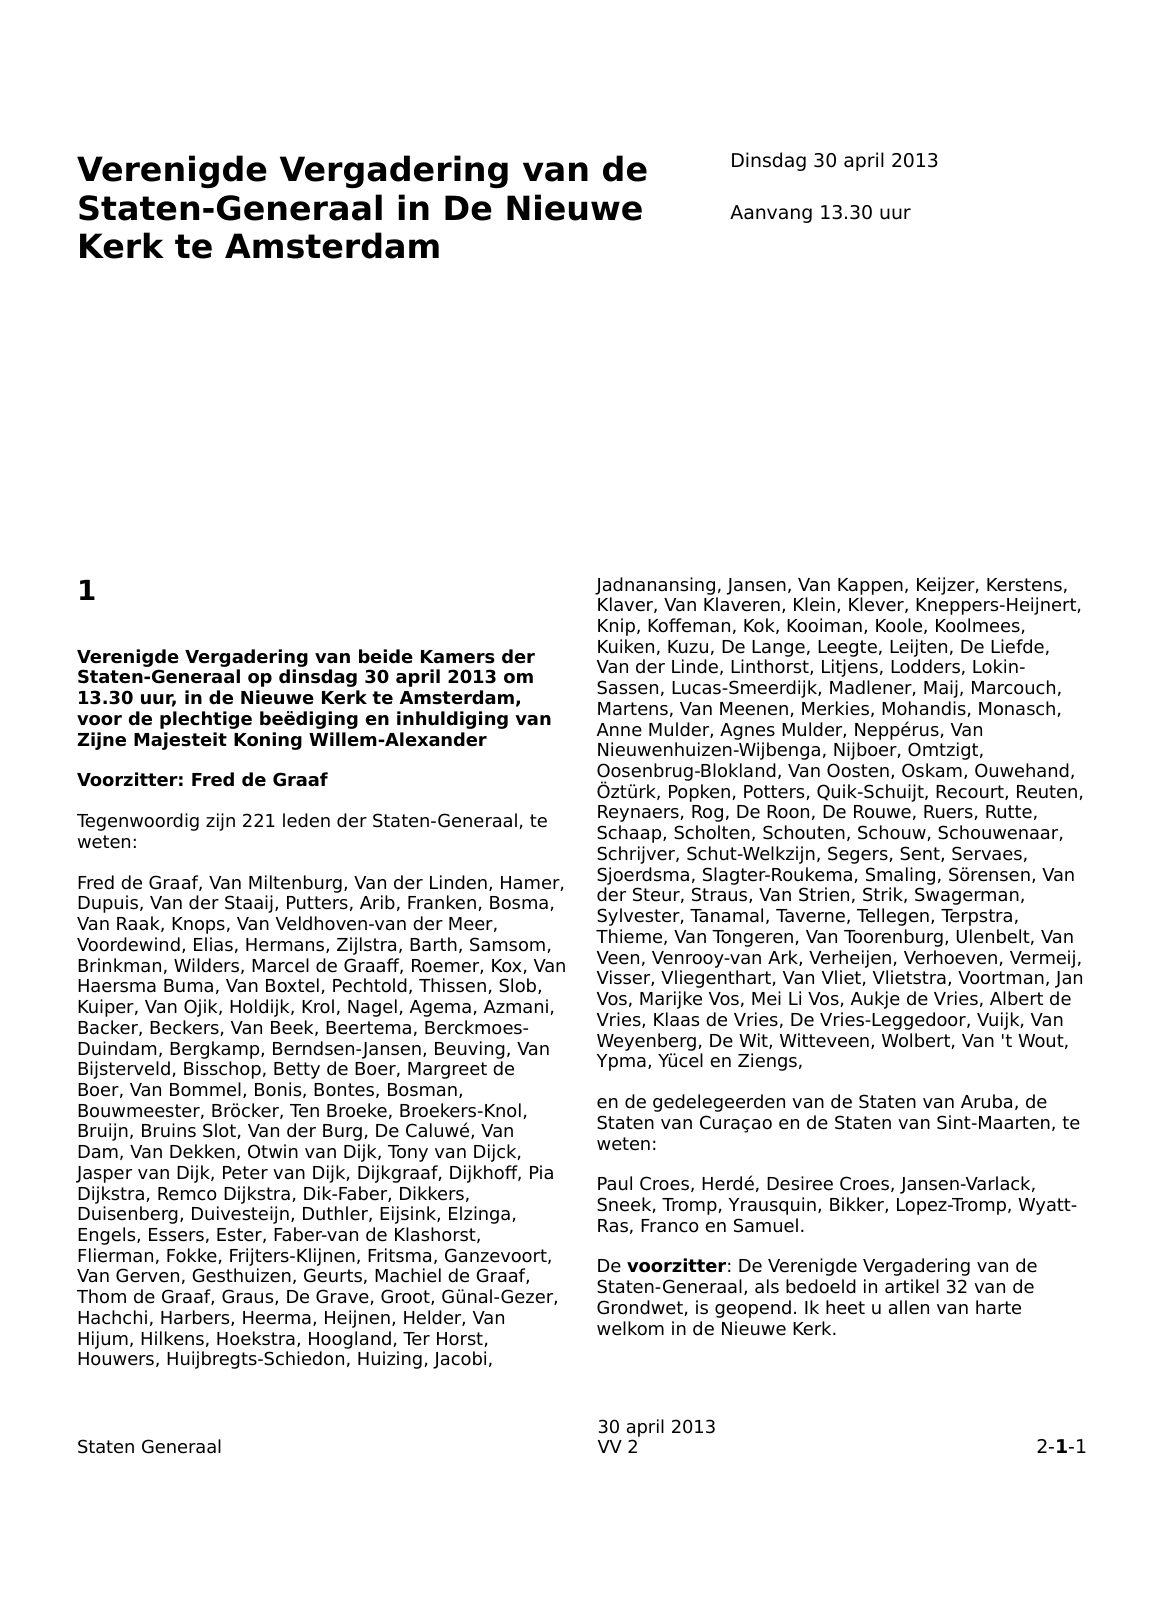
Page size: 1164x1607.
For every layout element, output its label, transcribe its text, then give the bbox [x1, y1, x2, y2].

text Paul Croes, Herdé, Desiree Croes, Jansen-Varlack, Sneek, Tromp, Yrausquin, Bikker, Lopez-Tromp, Wyatt-Ras, Franco en Samuel. [596, 1174, 1087, 1236]
text Voorzitter: Fred de Graaf [77, 770, 567, 791]
text Tegenwoordig zijn 221 leden der Staten-Generaal, te weten: [77, 811, 567, 852]
table_header Verenigde Vergadering van de Staten-Generaal in De Nieuwe Kerk te Amsterdam [77, 150, 730, 297]
text Fred de Graaf, Van Miltenburg, Van der Linden, Hamer, Dupuis, Van der Staaij, Putters, Arib, Franken, Bosma, Van Raak, Knops, Van Veldhoven-van der Meer, Voordewind, Elias, Hermans, Zijlstra, Barth, Samsom, Brinkman, Wilders, Marcel de Graaff, Roemer, Kox, Van Haersma Buma, Van Boxtel, Pechtold, Thissen, Slob, Kuiper, Van Ojik, Holdijk, Krol, Nagel, Agema, Azmani, Backer, Beckers, Van Beek, Beertema, Berckmoes-Duindam, Bergkamp, Berndsen-Jansen, Beuving, Van Bijsterveld, Bisschop, Betty de Boer, Margreet de Boer, Van Bommel, Bonis, Bontes, Bosman, Bouwmeester, Bröcker, Ten Broeke, Broekers-Knol, Bruijn, Bruins Slot, Van der Burg, De Caluwé, Van Dam, Van Dekken, Otwin van Dijk, Tony van Dijck, Jasper van Dijk, Peter van Dijk, Dijkgraaf, Dijkhoff, Pia Dijkstra, Remco Dijkstra, Dik-Faber, Dikkers, Duisenberg, Duivesteijn, Duthler, Eijsink, Elzinga, Engels, Essers, Ester, Faber-van de Klashorst, Flierman, Fokke, Frijters-Klijnen, Fritsma, Ganzevoort, Van Gerven, Gesthuizen, Geurts, Machiel de Graaf, Thom de Graaf, Graus, De Grave, Groot, Günal-Gezer, Hachchi, Harbers, Heerma, Heijnen, Helder, Van Hijum, Hilkens, Hoekstra, Hoogland, Ter Horst, Houwers, Huijbregts-Schiedon, Huizing, Jacobi, [77, 872, 567, 1370]
table_cell Aanvang 13.30 uur [730, 202, 1087, 297]
table_header Dinsdag 30 april 2013 [730, 150, 1087, 202]
text De voorzitter: De Verenigde Vergadering van de Staten-Generaal, als bedoeld in artikel 32 van de Grondwet, is geopend. Ik heet u allen van harte welkom in de Nieuwe Kerk. [596, 1256, 1087, 1339]
text Verenigde Vergadering van beide Kamers der Staten-Generaal op dinsdag 30 april 2013 om 13.30 uur, in de Nieuwe Kerk te Amsterdam, voor de plechtige beëdiging en inhuldiging van Zijne Majesteit Koning Willem-Alexander [77, 647, 567, 750]
text en de gedelegeerden van de Staten van Aruba, de Staten van Curaçao en de Staten van Sint-Maarten, te weten: [596, 1092, 1087, 1154]
title 1 [77, 574, 567, 607]
text Jadnanansing, Jansen, Van Kappen, Keijzer, Kerstens, Klaver, Van Klaveren, Klein, Klever, Kneppers-Heijnert, Knip, Koffeman, Kok, Kooiman, Koole, Koolmees, Kuiken, Kuzu, De Lange, Leegte, Leijten, De Liefde, Van der Linde, Linthorst, Litjens, Lodders, Lokin-Sassen, Lucas-Smeerdijk, Madlener, Maij, Marcouch, Martens, Van Meenen, Merkies, Mohandis, Monasch, Anne Mulder, Agnes Mulder, Neppérus, Van Nieuwenhuizen-Wijbenga, Nijboer, Omtzigt, Oosenbrug-Blokland, Van Oosten, Oskam, Ouwehand, Öztürk, Popken, Potters, Quik-Schuijt, Recourt, Reuten, Reynaers, Rog, De Roon, De Rouwe, Ruers, Rutte, Schaap, Scholten, Schouten, Schouw, Schouwenaar, Schrijver, Schut-Welkzijn, Segers, Sent, Servaes, Sjoerdsma, Slagter-Roukema, Smaling, Sörensen, Van der Steur, Straus, Van Strien, Strik, Swagerman, Sylvester, Tanamal, Taverne, Tellegen, Terpstra, Thieme, Van Tongeren, Van Toorenburg, Ulenbelt, Van Veen, Venrooy-van Ark, Verheijen, Verhoeven, Vermeij, Visser, Vliegenthart, Van Vliet, Vlietstra, Voortman, Jan Vos, Marijke Vos, Mei Li Vos, Aukje de Vries, Albert de Vries, Klaas de Vries, De Vries-Leggedoor, Vuijk, Van Weyenberg, De Wit, Witteveen, Wolbert, Van 't Wout, Ypma, Yücel en Ziengs, [596, 574, 1087, 1072]
